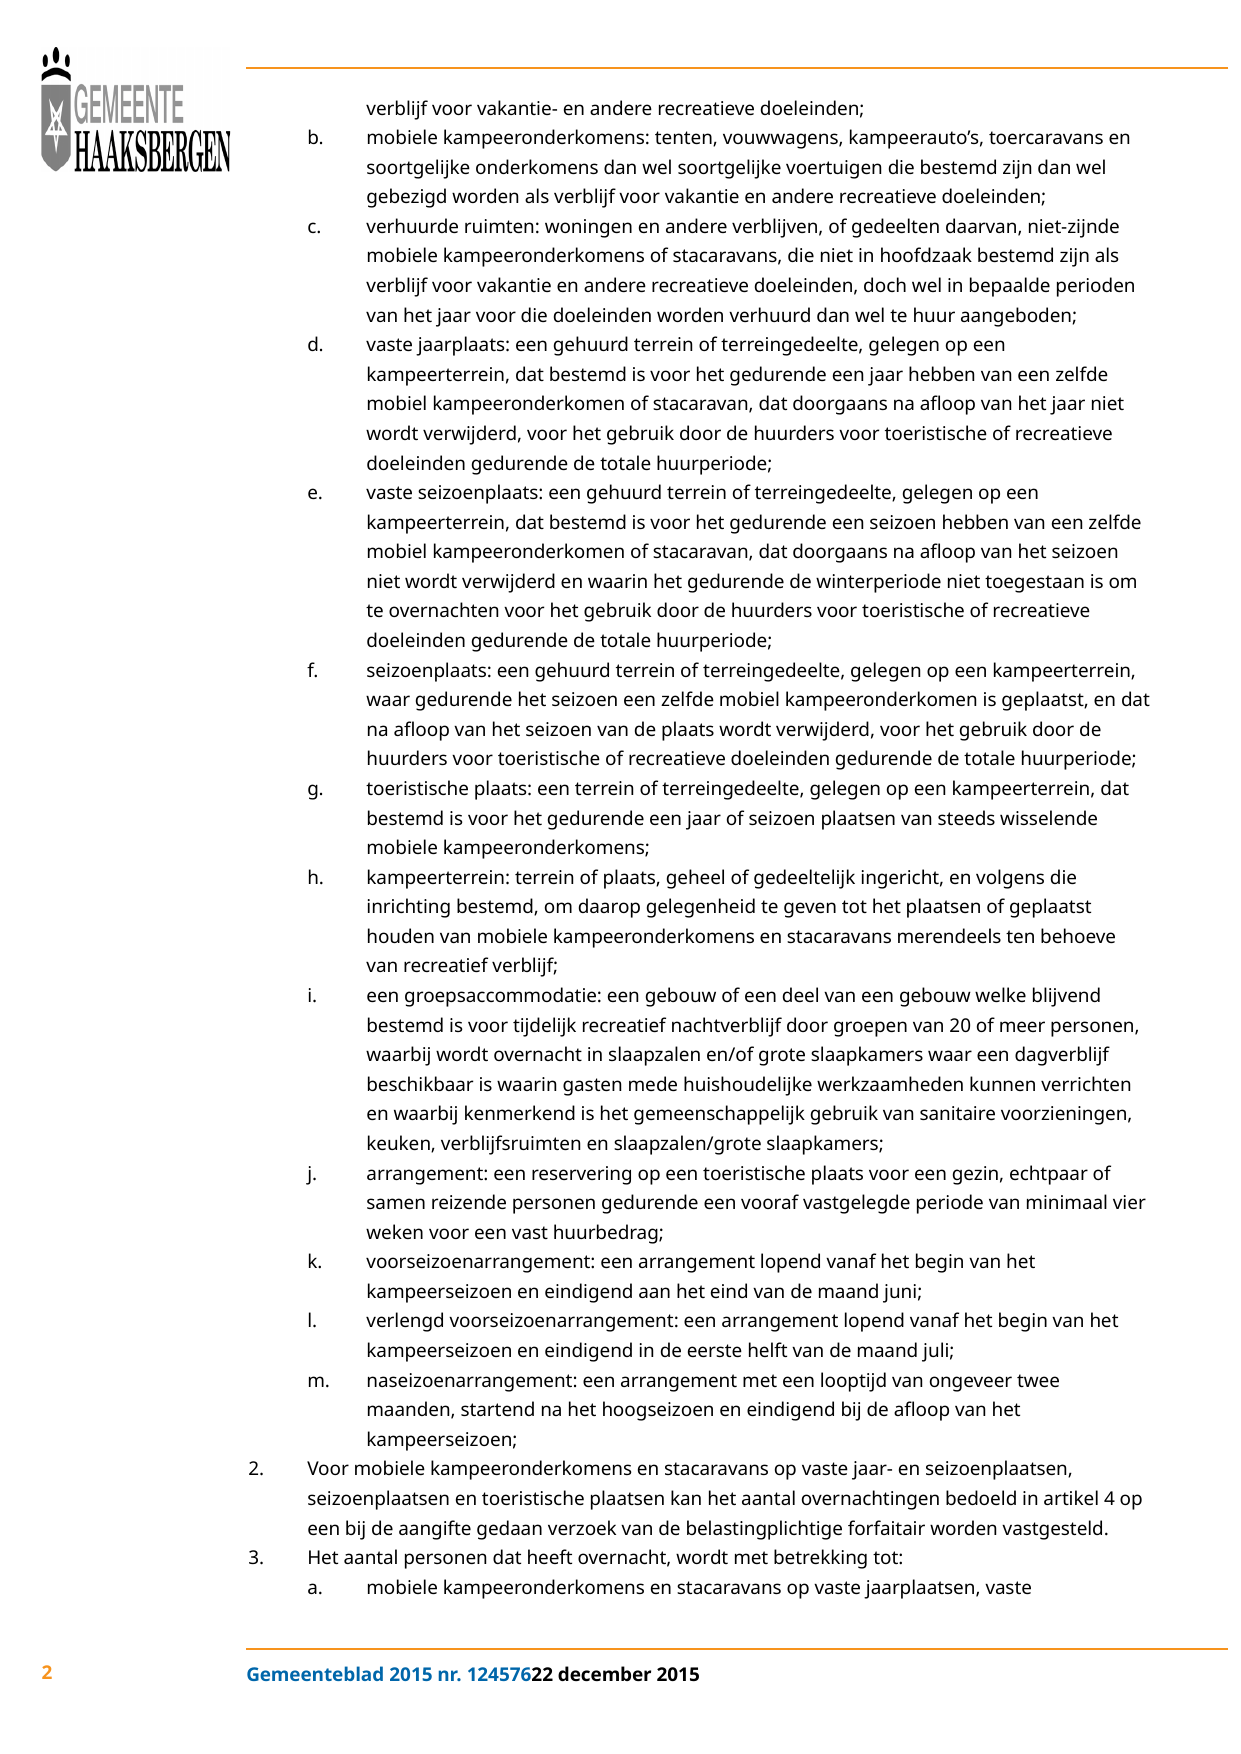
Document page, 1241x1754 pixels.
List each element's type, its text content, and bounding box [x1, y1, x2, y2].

list kampeerterrein: terrein of plaats, geheel of gedeeltelijk ingericht, en volgens die inrichting bestemd, om daarop gelegenheid te geven tot het plaatsen of geplaatst houden van mobiele kampeeronderkomens en stacaravans merendeels ten behoeve van recreatief verblijf; [307, 864, 1152, 978]
list arrangement: een reservering op een toeristische plaats voor een gezin, echtpaar of samen reizende personen gedurende een vooraf vastgelegde periode van minimaal vier weken voor een vast huurbedrag; [307, 1160, 1152, 1245]
list toeristische plaats: een terrein of terreingedeelte, gelegen op een kampeerterrein, dat bestemd is voor het gedurende een jaar of seizoen plaatsen van steeds wisselende mobiele kampeeronderkomens; [307, 775, 1152, 860]
list mobiele kampeeronderkomens: tenten, vouwwagens, kampeerauto’s, toercaravans en soortgelijke onderkomens dan wel soortgelijke voertuigen die bestemd zijn dan wel gebezigd worden als verblijf voor vakantie en andere recreatieve doeleinden; [307, 124, 1152, 209]
list mobiele kampeeronderkomens en stacaravans op vaste jaarplaatsen, vaste [307, 1574, 1152, 1600]
picture [41, 47, 231, 172]
list seizoenplaats: een gehuurd terrein of terreingedeelte, gelegen op een kampeerterrein, waar gedurende het seizoen een zelfde mobiel kampeeronderkomen is geplaatst, en dat na afloop van het seizoen van de plaats wordt verwijderd, voor het gebruik door de huurders voor toeristische of recreatieve doeleinden gedurende de totale huurperiode; [307, 657, 1152, 771]
list verblijf voor vakantie- en andere recreatieve doeleinden; [307, 95, 1152, 121]
list naseizoenarrangement: een arrangement met een looptijd van ongeveer twee maanden, startend na het hoogseizoen en eindigend bij de afloop van het kampeerseizoen; [307, 1367, 1152, 1452]
list voorseizoenarrangement: een arrangement lopend vanaf het begin van het kampeerseizoen en eindigend aan het eind van de maand juni; [307, 1248, 1152, 1304]
list verhuurde ruimten: woningen en andere verblijven, of gedeelten daarvan, niet-zijnde mobiele kampeeronderkomens of stacaravans, die niet in hoofdzaak bestemd zijn als verblijf voor vakantie en andere recreatieve doeleinden, doch wel in bepaalde perioden van het jaar voor die doeleinden worden verhuurd dan wel te huur aangeboden; [307, 213, 1152, 328]
list Het aantal personen dat heeft overnacht, wordt met betrekking tot: [248, 1544, 1152, 1570]
list verlengd voorseizoenarrangement: een arrangement lopend vanaf het begin van het kampeerseizoen en eindigend in de eerste helft van de maand juli; [307, 1308, 1152, 1363]
list een groepsaccommodatie: een gebouw of een deel van een gebouw welke blijvend bestemd is voor tijdelijk recreatief nachtverblijf door groepen van 20 of meer personen, waarbij wordt overnacht in slaapzalen en/of grote slaapkamers waar een dagverblijf beschikbaar is waarin gasten mede huishoudelijke werkzaamheden kunnen verrichten en waarbij kenmerkend is het gemeenschappelijk gebruik van sanitaire voorzieningen, keuken, verblijfsruimten en slaapzalen/grote slaapkamers; [307, 982, 1152, 1156]
list vaste jaarplaats: een gehuurd terrein of terreingedeelte, gelegen op een kampeerterrein, dat bestemd is voor het gedurende een jaar hebben van een zelfde mobiel kampeeronderkomen of stacaravan, dat doorgaans na afloop van het jaar niet wordt verwijderd, voor het gebruik door de huurders voor toeristische of recreatieve doeleinden gedurende de totale huurperiode; [307, 331, 1152, 476]
list vaste seizoenplaats: een gehuurd terrein of terreingedeelte, gelegen op een kampeerterrein, dat bestemd is voor het gedurende een seizoen hebben van een zelfde mobiel kampeeronderkomen of stacaravan, dat doorgaans na afloop van het seizoen niet wordt verwijderd en waarin het gedurende de winterperiode niet toegestaan is om te overnachten voor het gebruik door de huurders voor toeristische of recreatieve doeleinden gedurende de totale huurperiode; [307, 479, 1152, 653]
list Voor mobiele kampeeronderkomens en stacaravans op vaste jaar- en seizoenplaatsen, seizoenplaatsen en toeristische plaatsen kan het aantal overnachtingen bedoeld in artikel 4 op een bij de aangifte gedaan verzoek van de belastingplichtige forfaitair worden vastgesteld. [248, 1456, 1152, 1541]
